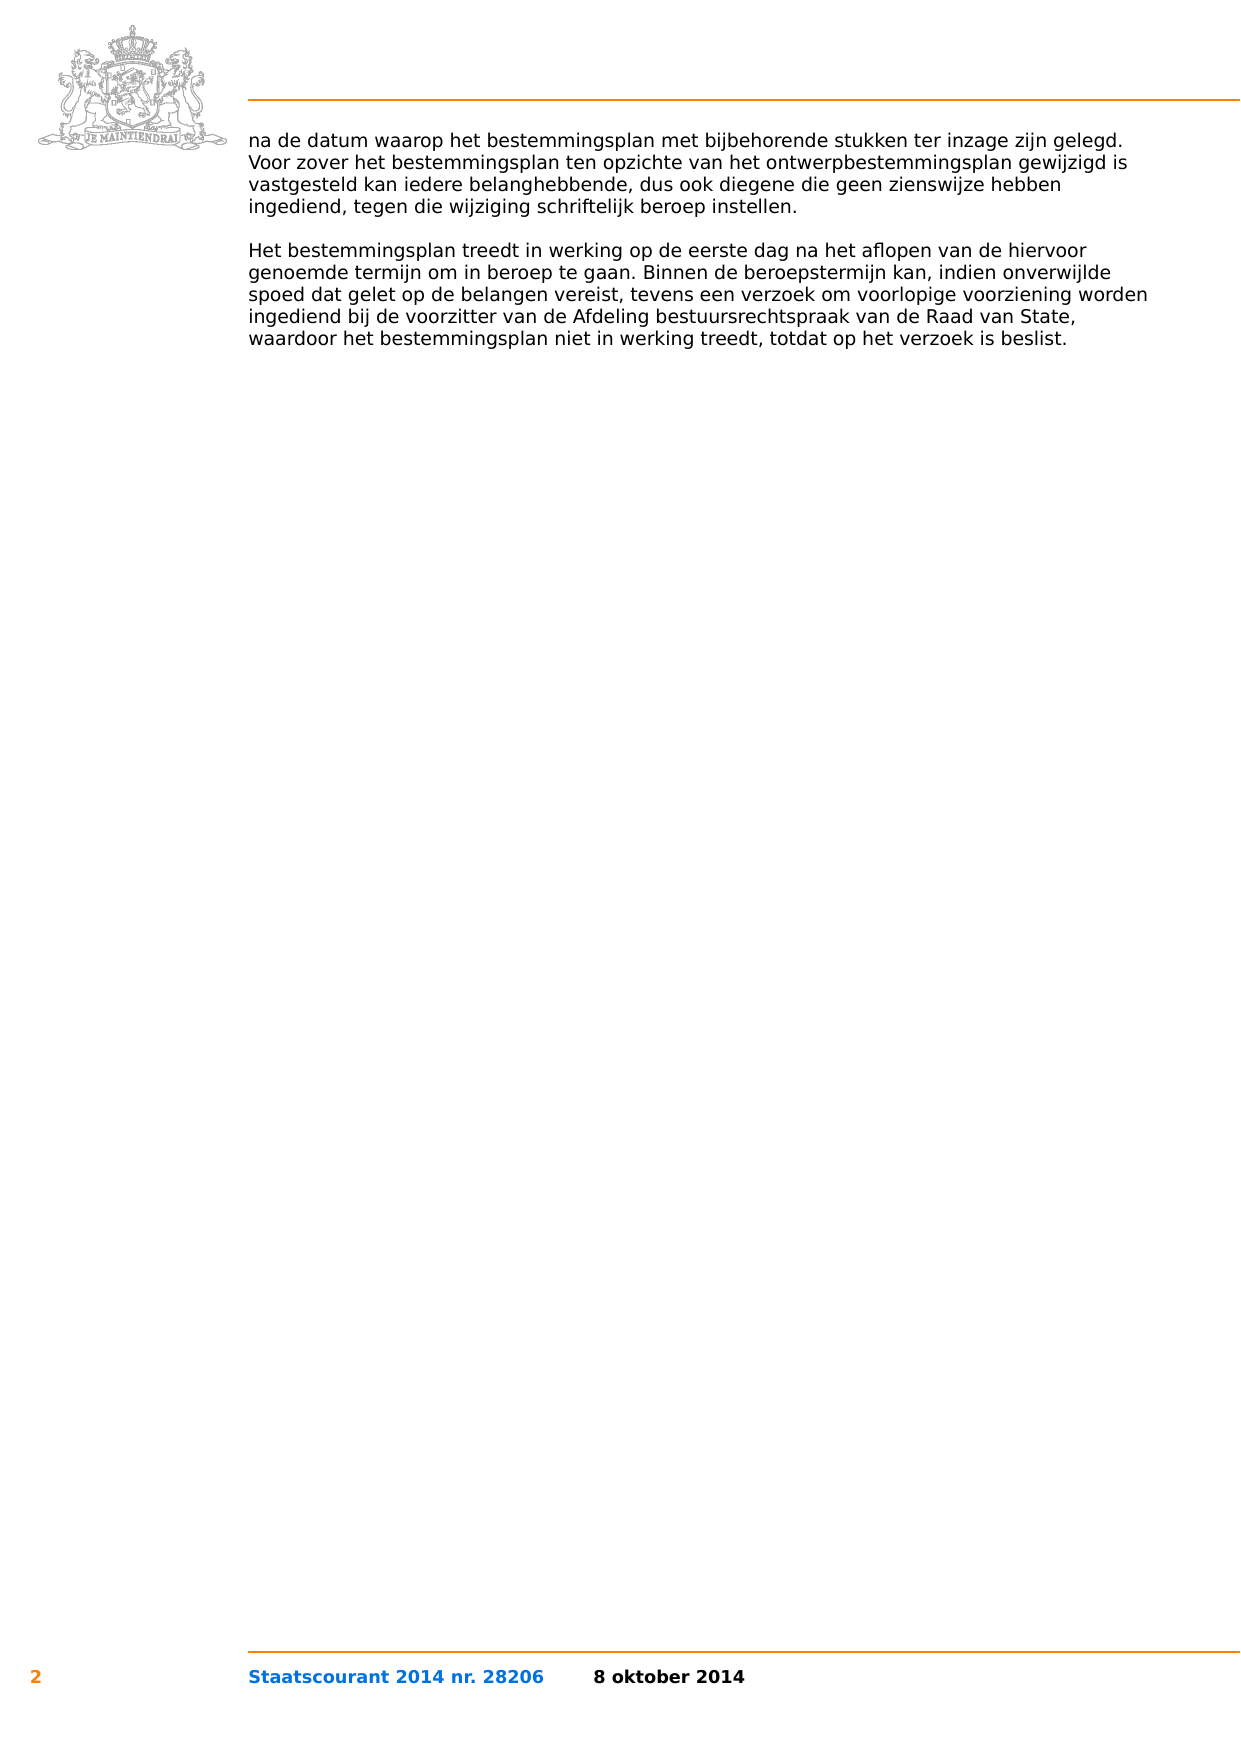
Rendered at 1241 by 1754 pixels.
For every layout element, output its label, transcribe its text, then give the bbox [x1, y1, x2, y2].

text Het bestemmingsplan treedt in werking op de eerste dag na het aflopen van de hiervoor genoemde termijn om in beroep te gaan. Binnen de beroepstermijn kan, indien onverwijlde spoed dat gelet op de belangen vereist, tevens een verzoek om voorlopige voorziening worden ingediend bij de voorzitter van de Afdeling bestuursrechtspraak van de Raad van State, waardoor het bestemmingsplan niet in werking treedt, totdat op het verzoek is beslist. [248, 240, 1163, 349]
picture [38, 25, 227, 150]
text na de datum waarop het bestemmingsplan met bijbehorende stukken ter inzage zijn gelegd. Voor zover het bestemmingsplan ten opzichte van het ontwerpbestemmingsplan gewijzigd is vastgesteld kan iedere belanghebbende, dus ook diegene die geen zienswijze hebben ingediend, tegen die wijziging schriftelijk beroep instellen. [248, 130, 1163, 218]
